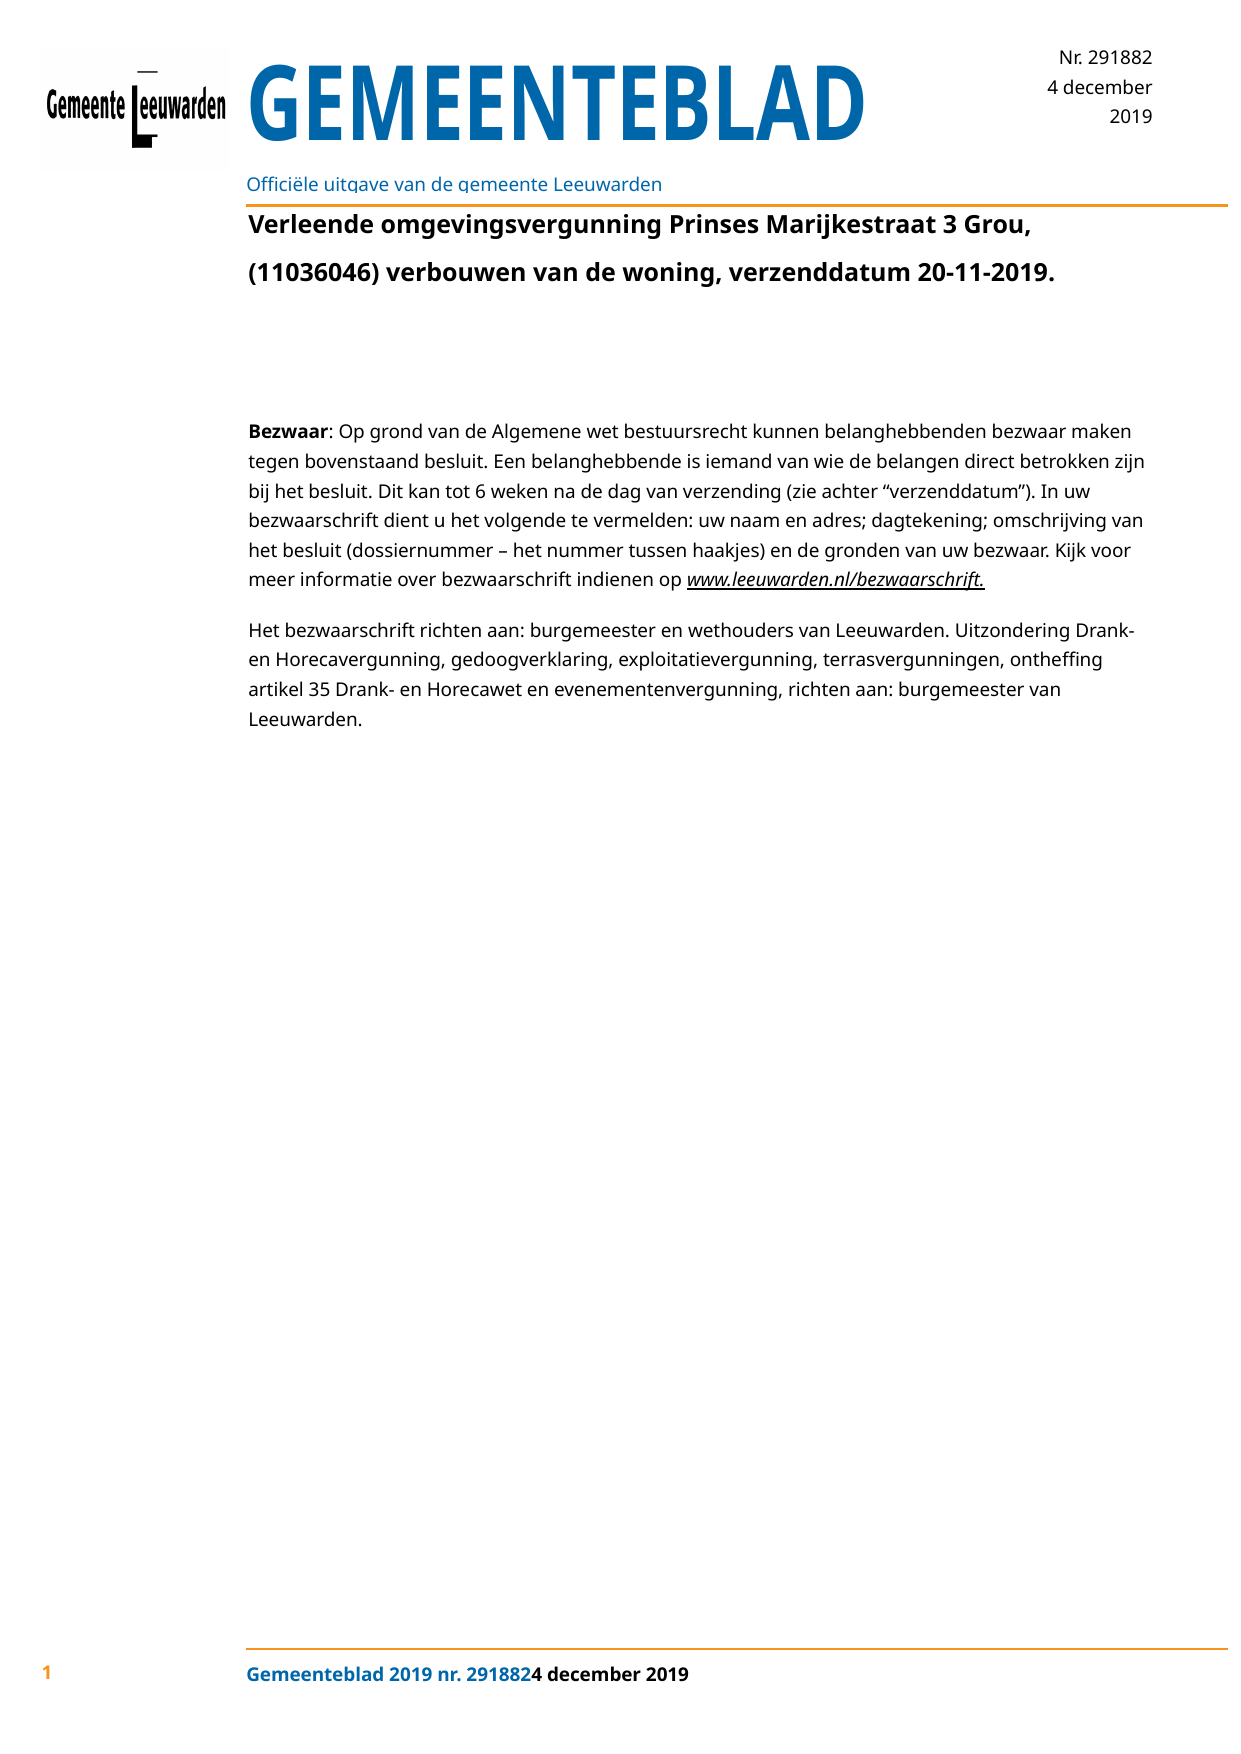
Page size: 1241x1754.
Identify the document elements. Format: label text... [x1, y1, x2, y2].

text Het bezwaarschrift richten aan: burgemeester en wethouders van Leeuwarden. Uitzondering Drank- en Horecavergunning, gedoogverklaring, exploitatievergunning, terrasvergunningen, ontheffing artikel 35 Drank- en Horecawet en evenementenvergunning, richten aan: burgemeester van Leeuwarden. [248, 617, 1152, 732]
picture [41, 47, 231, 172]
text Verleende omgevingsvergunning Prinses Marijkestraat 3 Grou, (11036046) verbouwen van de woning, verzenddatum 20-11-2019. [248, 207, 1152, 288]
text Bezwaar: Op grond van de Algemene wet bestuursrecht kunnen belanghebbenden bezwaar maken tegen bovenstaand besluit. Een belanghebbende is iemand van wie de belangen direct betrokken zijn bij het besluit. Dit kan tot 6 weken na de dag van verzending (zie achter “verzenddatum”). In uw bezwaarschrift dient u het volgende te vermelden: uw naam en adres; dagtekening; omschrijving van het besluit (dossiernummer – het nummer tussen haakjes) en de gronden van uw bezwaar. Kijk voor meer informatie over bezwaarschrift indienen op www.leeuwarden.nl/bezwaarschrift. [248, 419, 1152, 592]
